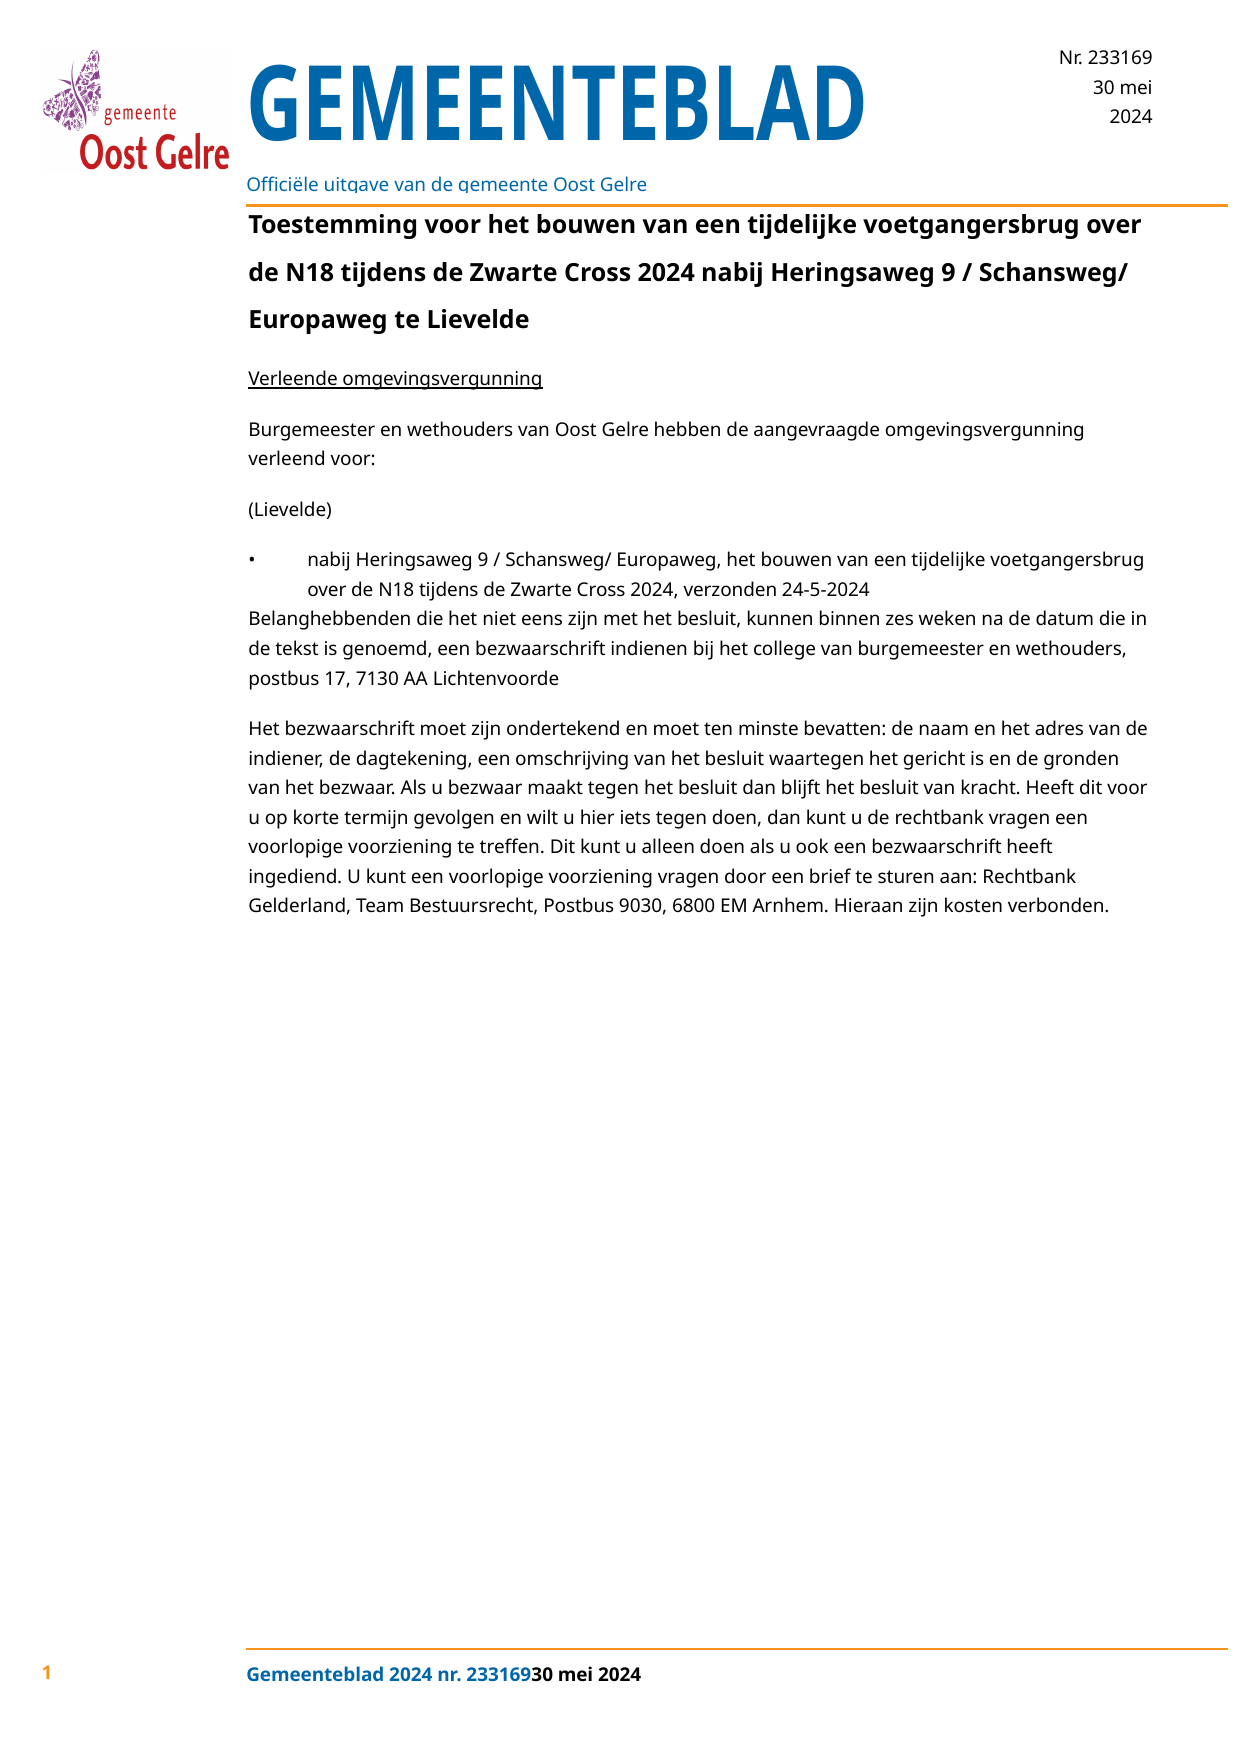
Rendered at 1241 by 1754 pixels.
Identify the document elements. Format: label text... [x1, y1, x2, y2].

picture [41, 47, 231, 172]
text Belanghebbenden die het niet eens zijn met het besluit, kunnen binnen zes weken na de datum die in de tekst is genoemd, een bezwaarschrift indienen bij het college van burgemeester en wethouders, postbus 17, 7130 AA Lichtenvoorde [248, 606, 1152, 690]
list nabij Heringsaweg 9 / Schansweg/ Europaweg, het bouwen van een tijdelijke voetgangersbrug over de N18 tijdens de Zwarte Cross 2024, verzonden 24-5-2024 [248, 546, 1152, 602]
text Het bezwaarschrift moet zijn ondertekend en moet ten minste bevatten: de naam en het adres van de indiener, de dagtekening, een omschrijving van het besluit waartegen het gericht is en de gronden van het bezwaar. Als u bezwaar maakt tegen het besluit dan blijft het besluit van kracht. Heeft dit voor u op korte termijn gevolgen en wilt u hier iets tegen doen, dan kunt u de rechtbank vragen een voorlopige voorziening te treffen. Dit kunt u alleen doen als u ook een bezwaarschrift heeft ingediend. U kunt een voorlopige voorziening vragen door een brief te sturen aan: Rechtbank Gelderland, Team Bestuursrecht, Postbus 9030, 6800 EM Arnhem. Hieraan zijn kosten verbonden. [248, 715, 1152, 918]
text Verleende omgevingsvergunning [248, 366, 1152, 391]
text Toestemming voor het bouwen van een tijdelijke voetgangersbrug over de N18 tijdens de Zwarte Cross 2024 nabij Heringsaweg 9 / Schansweg/ Europaweg te Lievelde [248, 207, 1152, 336]
text Burgemeester en wethouders van Oost Gelre hebben de aangevraagde omgevingsvergunning verleend voor: [248, 416, 1152, 471]
text (Lievelde) [248, 496, 1152, 522]
